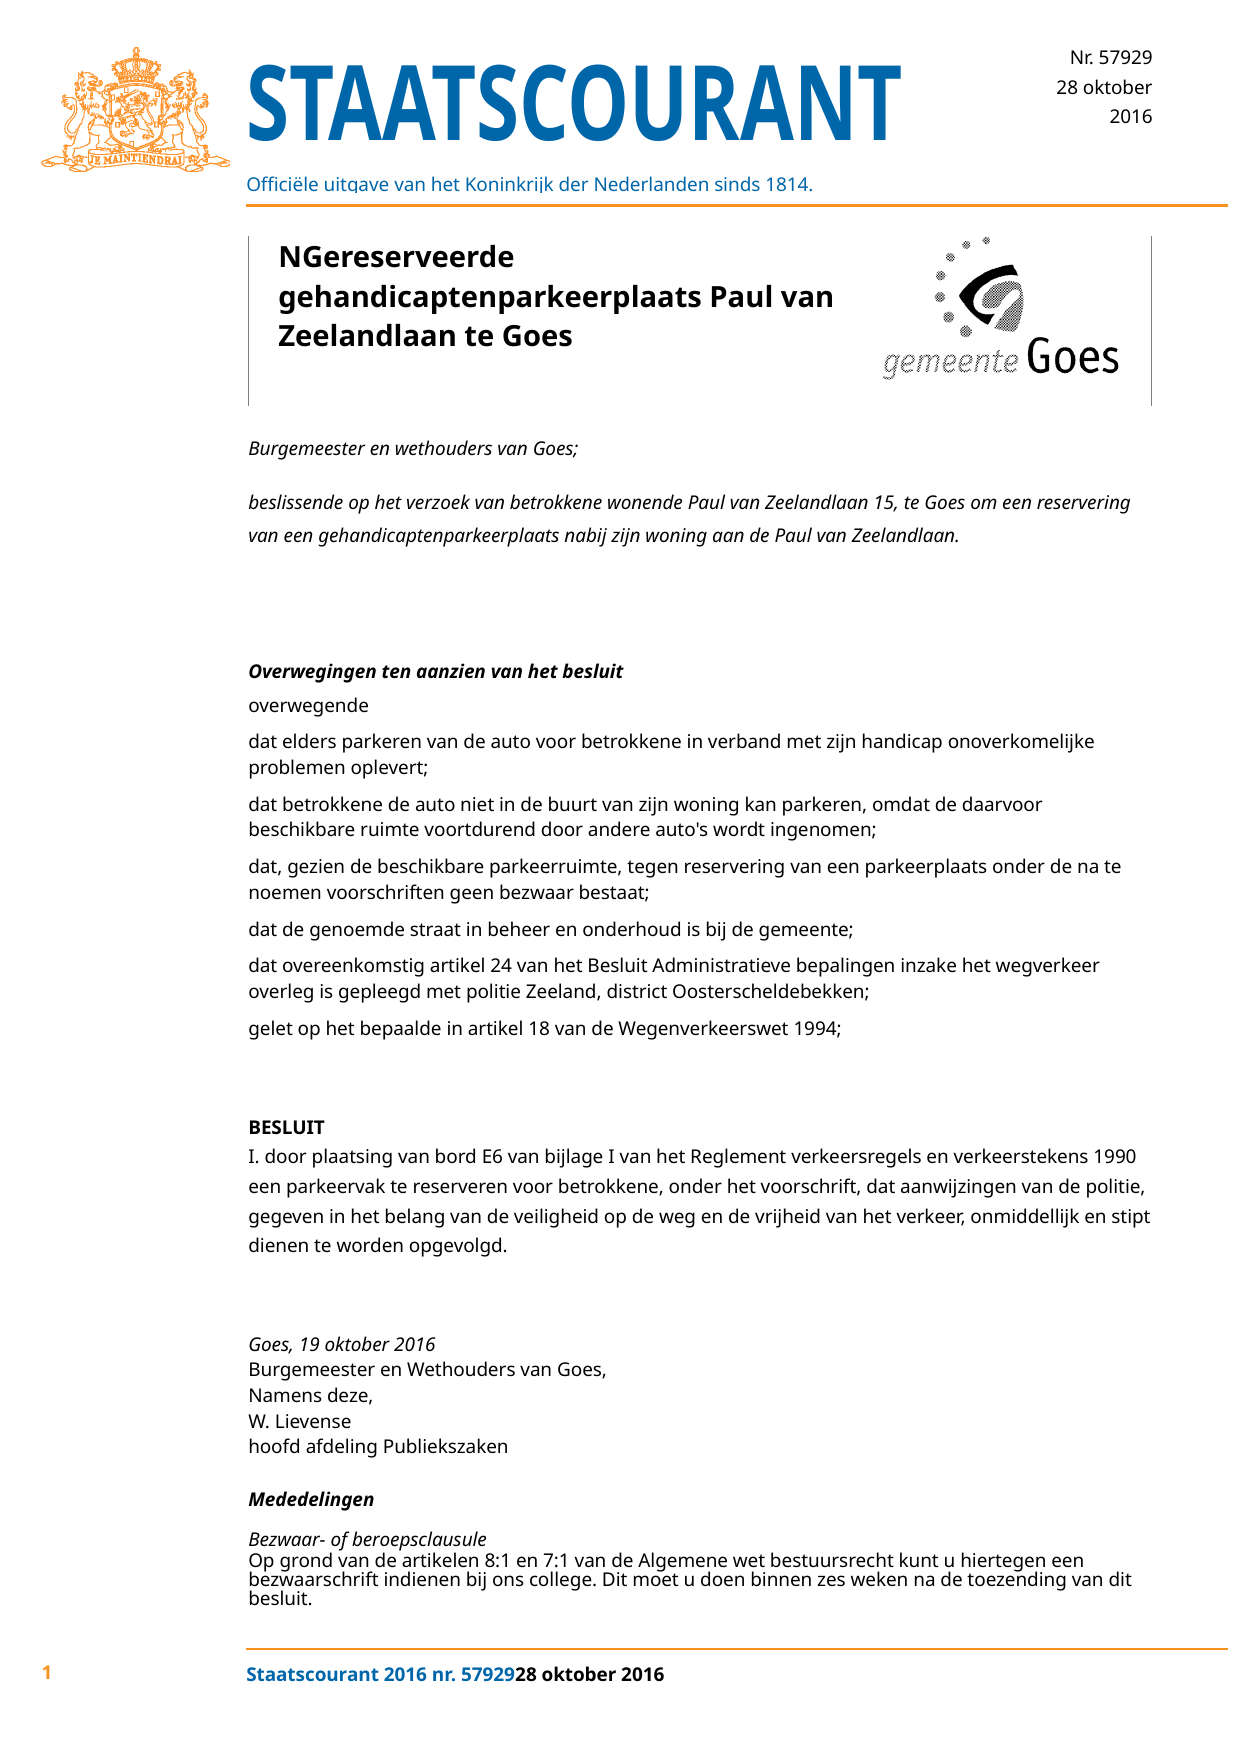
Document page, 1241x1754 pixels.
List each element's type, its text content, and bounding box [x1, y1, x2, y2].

text Burgemeester en Wethouders van Goes, [248, 1356, 1152, 1382]
text I. door plaatsing van bord E6 van bijlage I van het Reglement verkeersregels en verkeerstekens 1990 een parkeervak te reserveren voor betrokkene, onder het voorschrift, dat aanwijzingen van de politie, gegeven in het belang van de veiligheid op de weg en de vrijheid van het verkeer, onmiddellijk en stipt dienen te worden opgevolgd. [248, 1144, 1152, 1258]
text Burgemeester en wethouders van Goes; [248, 435, 1152, 461]
text Op grond van de artikelen 8:1 en 7:1 van de Algemene wet bestuursrecht kunt u hiertegen een bezwaarschrift indienen bij ons college. Dit moet u doen binnen zes weken na de toezending van dit besluit. [248, 1552, 1152, 1609]
text Namens deze, [248, 1382, 1152, 1408]
table_header [850, 236, 1151, 406]
text Mededelingen [248, 1487, 1152, 1512]
text dat de genoemde straat in beheer en onderhoud is bij de gemeente; [248, 916, 1152, 941]
text dat betrokkene de auto niet in de buurt van zijn woning kan parkeren, omdat de daarvoor beschikbare ruimte voortdurend door andere auto's wordt ingenomen; [248, 791, 1152, 842]
table_header NGereserveerde gehandicaptenparkeerplaats Paul van Zeelandlaan te Goes [249, 236, 850, 406]
text dat, gezien de beschikbare parkeerruimte, tegen reservering van een parkeerplaats onder de na te noemen voorschriften geen bezwaar bestaat; [248, 853, 1152, 905]
text gelet op het bepaalde in artikel 18 van de Wegenverkeerswet 1994; [248, 1015, 1152, 1041]
text dat overeenkomstig artikel 24 van het Besluit Administratieve bepalingen inzake het wegverkeer overleg is gepleegd met politie Zeeland, district Oosterscheldebekken; [248, 952, 1152, 1004]
text overwegende [248, 692, 1152, 718]
text dat elders parkeren van de auto voor betrokkene in verband met zijn handicap onoverkomelijke problemen oplevert; [248, 728, 1152, 780]
text Goes, 19 oktober 2016 [248, 1331, 1152, 1356]
picture [882, 236, 1119, 380]
text BESLUIT [248, 1114, 1152, 1140]
text beslissende op het verzoek van betrokkene wonende Paul van Zeelandlaan 15, te Goes om een reservering van een gehandicaptenparkeerplaats nabij zijn woning aan de Paul van Zeelandlaan. [248, 489, 1152, 548]
picture [41, 47, 231, 172]
text Overwegingen ten aanzien van het besluit [248, 658, 1152, 683]
text W. Lievense [248, 1408, 1152, 1434]
text Bezwaar- of beroepsclausule [248, 1526, 1152, 1552]
text hoofd afdeling Publiekszaken [248, 1434, 1152, 1459]
